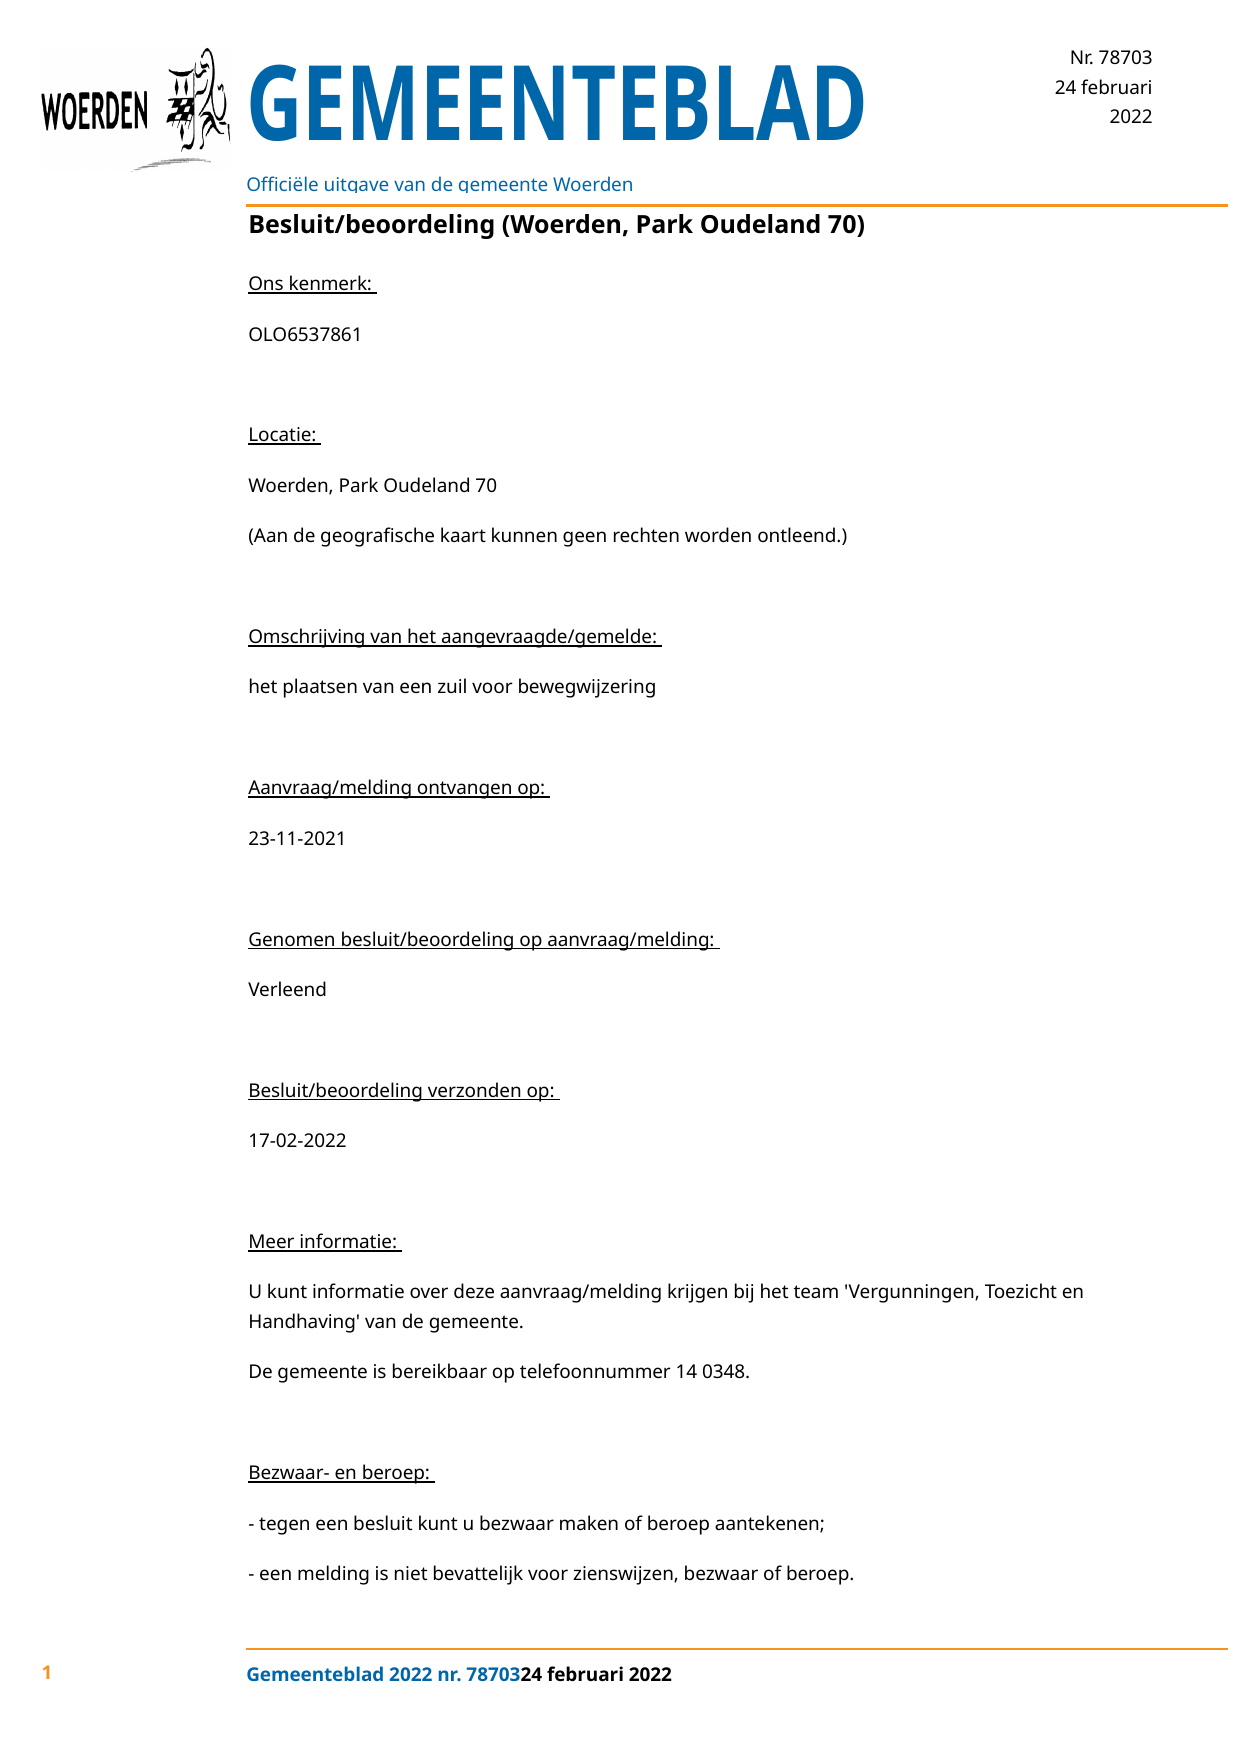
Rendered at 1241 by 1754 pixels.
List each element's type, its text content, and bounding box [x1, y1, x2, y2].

text OLO6537861 [248, 321, 1152, 346]
text Besluit/beoordeling (Woerden, Park Oudeland 70) [248, 207, 1152, 241]
text Verleend [248, 976, 1152, 1002]
text 23-11-2021 [248, 825, 1152, 851]
text Omschrijving van het aangevraagde/gemelde: [248, 623, 1152, 649]
picture [41, 47, 231, 172]
text Woerden, Park Oudeland 70 [248, 472, 1152, 498]
text Bezwaar- en beroep: [248, 1459, 1152, 1485]
text het plaatsen van een zuil voor bewegwijzering [248, 674, 1152, 699]
text Aanvraag/melding ontvangen op: [248, 774, 1152, 800]
text 17-02-2022 [248, 1127, 1152, 1153]
text - tegen een besluit kunt u bezwaar maken of beroep aantekenen; [248, 1510, 1152, 1536]
text Besluit/beoordeling verzonden op: [248, 1077, 1152, 1103]
text Meer informatie: [248, 1228, 1152, 1254]
text - een melding is niet bevattelijk voor zienswijzen, bezwaar of beroep. [248, 1560, 1152, 1586]
text Genomen besluit/beoordeling op aanvraag/melding: [248, 926, 1152, 951]
text Locatie: [248, 422, 1152, 447]
text (Aan de geografische kaart kunnen geen rechten worden ontleend.) [248, 522, 1152, 548]
text Ons kenmerk: [248, 270, 1152, 296]
text De gemeente is bereikbaar op telefoonnummer 14 0348. [248, 1359, 1152, 1384]
text U kunt informatie over deze aanvraag/melding krijgen bij het team 'Vergunningen, Toezicht en Handhaving' van de gemeente. [248, 1279, 1152, 1334]
